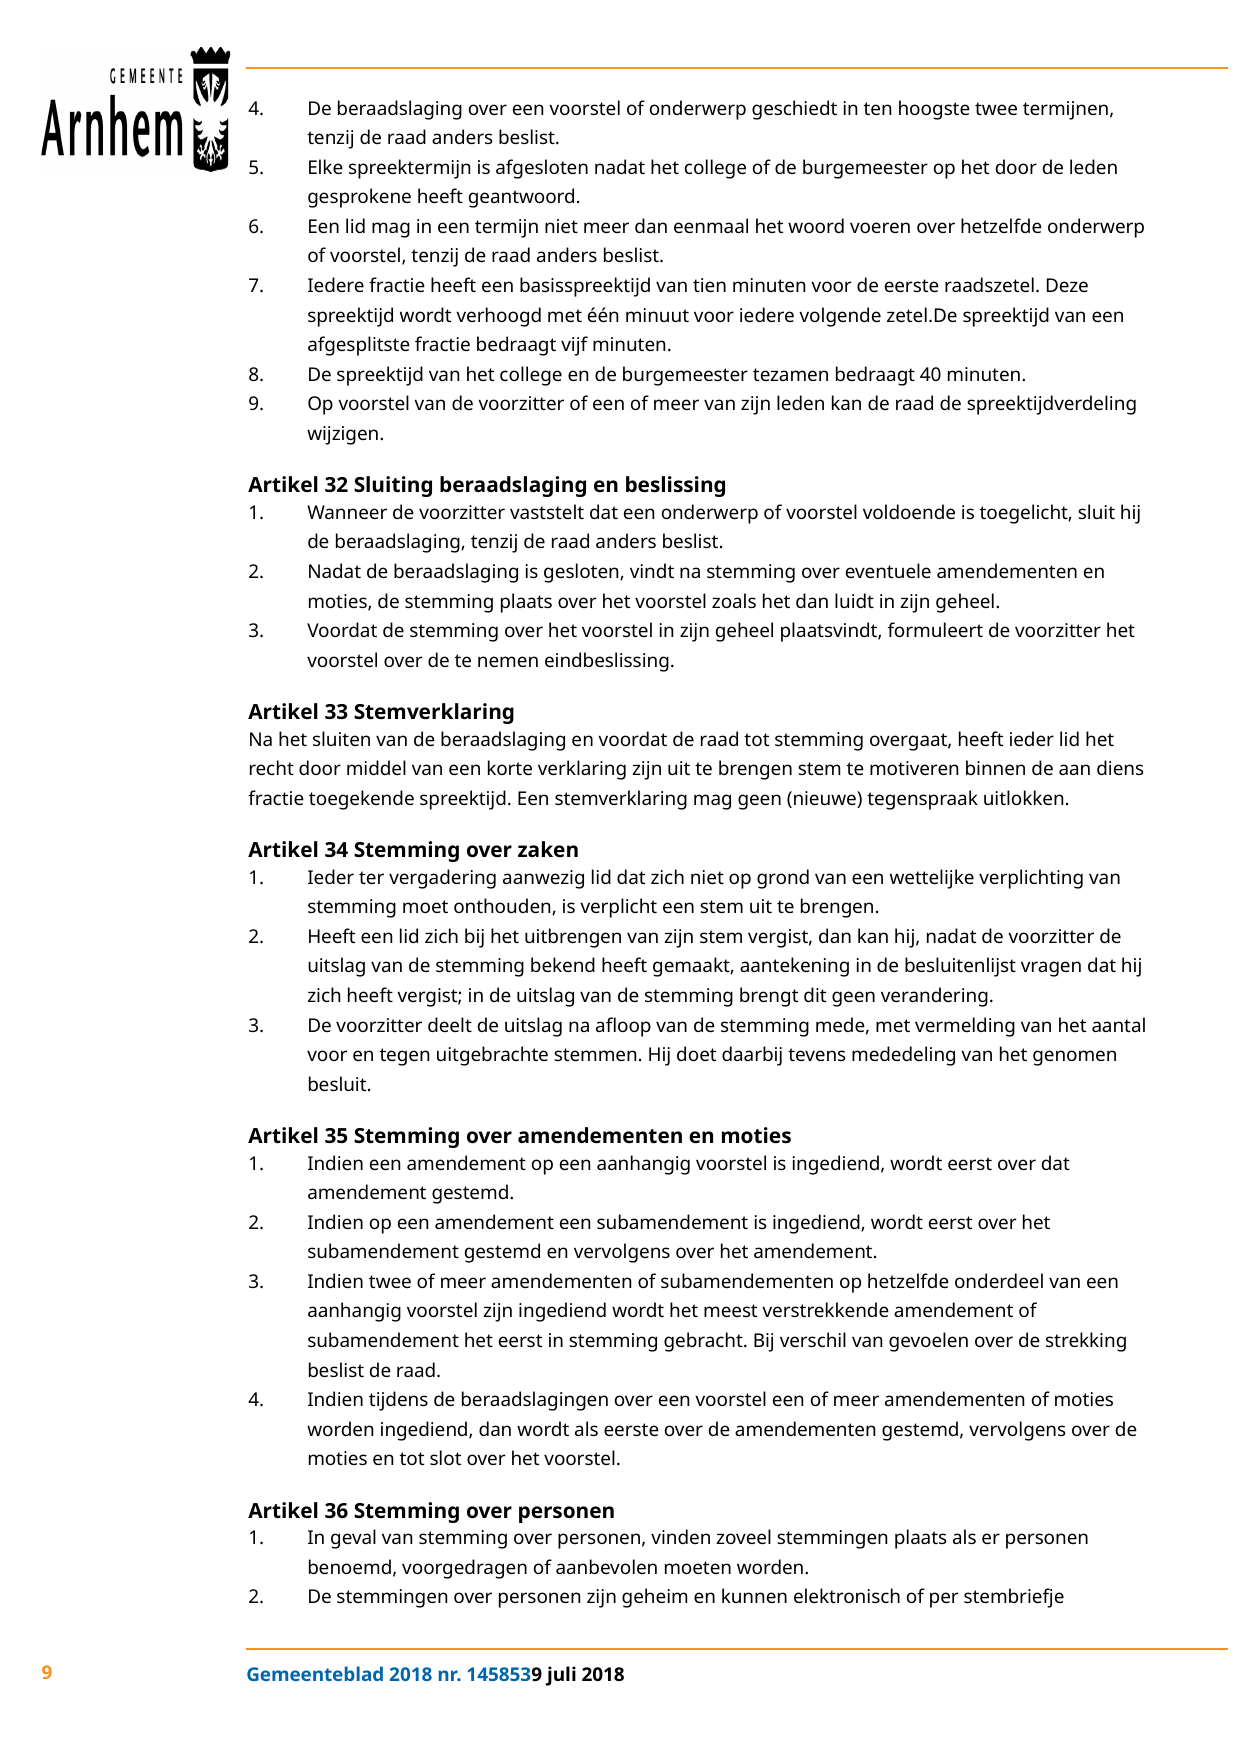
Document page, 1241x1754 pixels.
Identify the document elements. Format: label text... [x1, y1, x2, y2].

text Artikel 34 Stemming over zaken [248, 835, 1152, 864]
list Heeft een lid zich bij het uitbrengen van zijn stem vergist, dan kan hij, nadat de voorzitter de uitslag van de stemming bekend heeft gemaakt, aantekening in de besluitenlijst vragen dat hij zich heeft vergist; in de uitslag van de stemming brengt dit geen verandering. [248, 923, 1152, 1008]
list Indien een amendement op een aanhangig voorstel is ingediend, wordt eerst over dat amendement gestemd. [248, 1150, 1152, 1205]
list De voorzitter deelt de uitslag na afloop van de stemming mede, met vermelding van het aantal voor en tegen uitgebrachte stemmen. Hij doet daarbij tevens mededeling van het genomen besluit. [248, 1012, 1152, 1097]
list Voordat de stemming over het voorstel in zijn geheel plaatsvindt, formuleert de voorzitter het voorstel over de te nemen eindbeslissing. [248, 617, 1152, 673]
text Artikel 33 Stemverklaring [248, 697, 1152, 726]
picture [41, 47, 231, 172]
list In geval van stemming over personen, vinden zoveel stemmingen plaats als er personen benoemd, voorgedragen of aanbevolen moeten worden. [248, 1524, 1152, 1580]
text Artikel 36 Stemming over personen [248, 1496, 1152, 1524]
list Indien op een amendement een subamendement is ingediend, wordt eerst over het subamendement gestemd en vervolgens over het amendement. [248, 1209, 1152, 1264]
list Iedere fractie heeft een basisspreektijd van tien minuten voor de eerste raadszetel. Deze spreektijd wordt verhoogd met één minuut voor iedere volgende zetel.De spreektijd van een afgesplitste fractie bedraagt vijf minuten. [248, 272, 1152, 357]
text Na het sluiten van de beraadslaging en voordat de raad tot stemming overgaat, heeft ieder lid het recht door middel van een korte verklaring zijn uit te brengen stem te motiveren binnen de aan diens fractie toegekende spreektijd. Een stemverklaring mag geen (nieuwe) tegenspraak uitlokken. [248, 726, 1152, 811]
list De beraadslaging over een voorstel of onderwerp geschiedt in ten hoogste twee termijnen, tenzij de raad anders beslist. [248, 95, 1152, 150]
list Een lid mag in een termijn niet meer dan eenmaal het woord voeren over hetzelfde onderwerp of voorstel, tenzij de raad anders beslist. [248, 213, 1152, 268]
list De spreektijd van het college en de burgemeester tezamen bedraagt 40 minuten. [248, 361, 1152, 387]
list Elke spreektermijn is afgesloten nadat het college of de burgemeester op het door de leden gesprokene heeft geantwoord. [248, 154, 1152, 209]
list Indien twee of meer amendementen of subamendementen op hetzelfde onderdeel van een aanhangig voorstel zijn ingediend wordt het meest verstrekkende amendement of subamendement het eerst in stemming gebracht. Bij verschil van gevoelen over de strekking beslist de raad. [248, 1268, 1152, 1383]
list Indien tijdens de beraadslagingen over een voorstel een of meer amendementen of moties worden ingediend, dan wordt als eerste over de amendementen gestemd, vervolgens over de moties en tot slot over het voorstel. [248, 1386, 1152, 1471]
text Artikel 32 Sluiting beraadslaging en beslissing [248, 471, 1152, 499]
list De stemmingen over personen zijn geheim en kunnen elektronisch of per stembriefje [248, 1584, 1152, 1609]
text Artikel 35 Stemming over amendementen en moties [248, 1121, 1152, 1150]
list Ieder ter vergadering aanwezig lid dat zich niet op grond van een wettelijke verplichting van stemming moet onthouden, is verplicht een stem uit te brengen. [248, 864, 1152, 919]
list Nadat de beraadslaging is gesloten, vindt na stemming over eventuele amendementen en moties, de stemming plaats over het voorstel zoals het dan luidt in zijn geheel. [248, 558, 1152, 613]
list Op voorstel van de voorzitter of een of meer van zijn leden kan de raad de spreektijdverdeling wijzigen. [248, 391, 1152, 446]
list Wanneer de voorzitter vaststelt dat een onderwerp of voorstel voldoende is toegelicht, sluit hij de beraadslaging, tenzij de raad anders beslist. [248, 499, 1152, 554]
